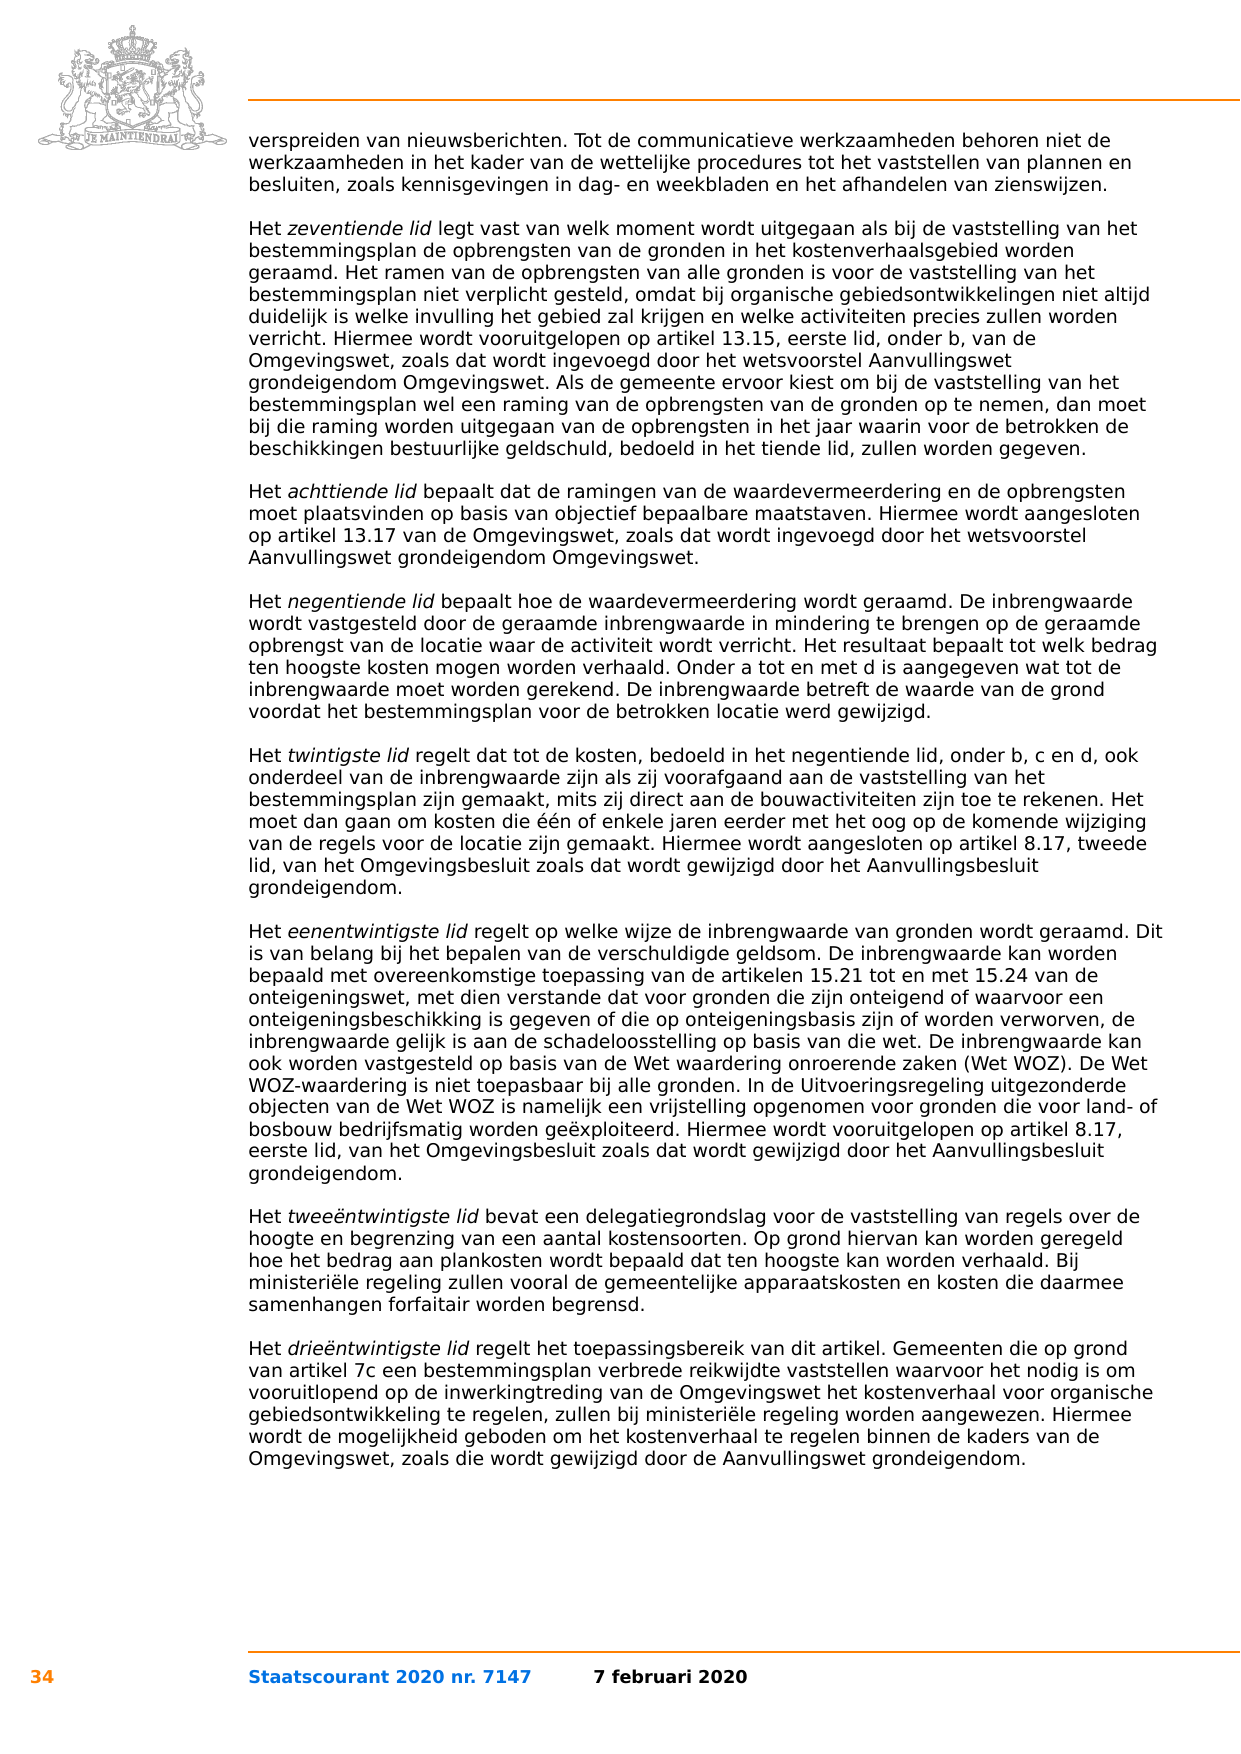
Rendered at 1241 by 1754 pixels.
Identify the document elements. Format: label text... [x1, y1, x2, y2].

text Het eenentwintigste lid regelt op welke wijze de inbrengwaarde van gronden wordt geraamd. Dit is van belang bij het bepalen van de verschuldigde geldsom. De inbrengwaarde kan worden bepaald met overeenkomstige toepassing van de artikelen 15.21 tot en met 15.24 van de onteigeningswet, met dien verstande dat voor gronden die zijn onteigend of waarvoor een onteigeningsbeschikking is gegeven of die op onteigeningsbasis zijn of worden verworven, de inbrengwaarde gelijk is aan de schadeloosstelling op basis van die wet. De inbrengwaarde kan ook worden vastgesteld op basis van de Wet waardering onroerende zaken (Wet WOZ). De Wet WOZ-waardering is niet toepasbaar bij alle gronden. In de Uitvoeringsregeling uitgezonderde objecten van de Wet WOZ is namelijk een vrijstelling opgenomen voor gronden die voor land- of bosbouw bedrijfsmatig worden geëxploiteerd. Hiermee wordt vooruitgelopen op artikel 8.17, eerste lid, van het Omgevingsbesluit zoals dat wordt gewijzigd door het Aanvullingsbesluit grondeigendom. [248, 921, 1163, 1184]
text Het zeventiende lid legt vast van welk moment wordt uitgegaan als bij de vaststelling van het bestemmingsplan de opbrengsten van de gronden in het kostenverhaalsgebied worden geraamd. Het ramen van de opbrengsten van alle gronden is voor de vaststelling van het bestemmingsplan niet verplicht gesteld, omdat bij organische gebiedsontwikkelingen niet altijd duidelijk is welke invulling het gebied zal krijgen en welke activiteiten precies zullen worden verricht. Hiermee wordt vooruitgelopen op artikel 13.15, eerste lid, onder b, van de Omgevingswet, zoals dat wordt ingevoegd door het wetsvoorstel Aanvullingswet grondeigendom Omgevingswet. Als de gemeente ervoor kiest om bij de vaststelling van het bestemmingsplan wel een raming van de opbrengsten van de gronden op te nemen, dan moet bij die raming worden uitgegaan van de opbrengsten in het jaar waarin voor de betrokken de beschikkingen bestuurlijke geldschuld, bedoeld in het tiende lid, zullen worden gegeven. [248, 218, 1163, 459]
picture [38, 25, 227, 150]
text Het twintigste lid regelt dat tot de kosten, bedoeld in het negentiende lid, onder b, c en d, ook onderdeel van de inbrengwaarde zijn als zij voorafgaand aan de vaststelling van het bestemmingsplan zijn gemaakt, mits zij direct aan de bouwactiviteiten zijn toe te rekenen. Het moet dan gaan om kosten die één of enkele jaren eerder met het oog op de komende wijziging van de regels voor de locatie zijn gemaakt. Hiermee wordt aangesloten op artikel 8.17, tweede lid, van het Omgevingsbesluit zoals dat wordt gewijzigd door het Aanvullingsbesluit grondeigendom. [248, 745, 1163, 899]
text Het negentiende lid bepaalt hoe de waardevermeerdering wordt geraamd. De inbrengwaarde wordt vastgesteld door de geraamde inbrengwaarde in mindering te brengen op de geraamde opbrengst van de locatie waar de activiteit wordt verricht. Het resultaat bepaalt tot welk bedrag ten hoogste kosten mogen worden verhaald. Onder a tot en met d is aangegeven wat tot de inbrengwaarde moet worden gerekend. De inbrengwaarde betreft de waarde van de grond voordat het bestemmingsplan voor de betrokken locatie werd gewijzigd. [248, 591, 1163, 723]
text verspreiden van nieuwsberichten. Tot de communicatieve werkzaamheden behoren niet de werkzaamheden in het kader van de wettelijke procedures tot het vaststellen van plannen en besluiten, zoals kennisgevingen in dag- en weekbladen en het afhandelen van zienswijzen. [248, 130, 1163, 196]
text Het tweeëntwintigste lid bevat een delegatiegrondslag voor de vaststelling van regels over de hoogte en begrenzing van een aantal kostensoorten. Op grond hiervan kan worden geregeld hoe het bedrag aan plankosten wordt bepaald dat ten hoogste kan worden verhaald. Bij ministeriële regeling zullen vooral de gemeentelijke apparaatskosten en kosten die daarmee samenhangen forfaitair worden begrensd. [248, 1206, 1163, 1316]
text Het achttiende lid bepaalt dat de ramingen van de waardevermeerdering en de opbrengsten moet plaatsvinden op basis van objectief bepaalbare maatstaven. Hiermee wordt aangesloten op artikel 13.17 van de Omgevingswet, zoals dat wordt ingevoegd door het wetsvoorstel Aanvullingswet grondeigendom Omgevingswet. [248, 481, 1163, 569]
text Het drieëntwintigste lid regelt het toepassingsbereik van dit artikel. Gemeenten die op grond van artikel 7c een bestemmingsplan verbrede reikwijdte vaststellen waarvoor het nodig is om vooruitlopend op de inwerkingtreding van de Omgevingswet het kostenverhaal voor organische gebiedsontwikkeling te regelen, zullen bij ministeriële regeling worden aangewezen. Hiermee wordt de mogelijkheid geboden om het kostenverhaal te regelen binnen de kaders van de Omgevingswet, zoals die wordt gewijzigd door de Aanvullingswet grondeigendom. [248, 1338, 1163, 1470]
